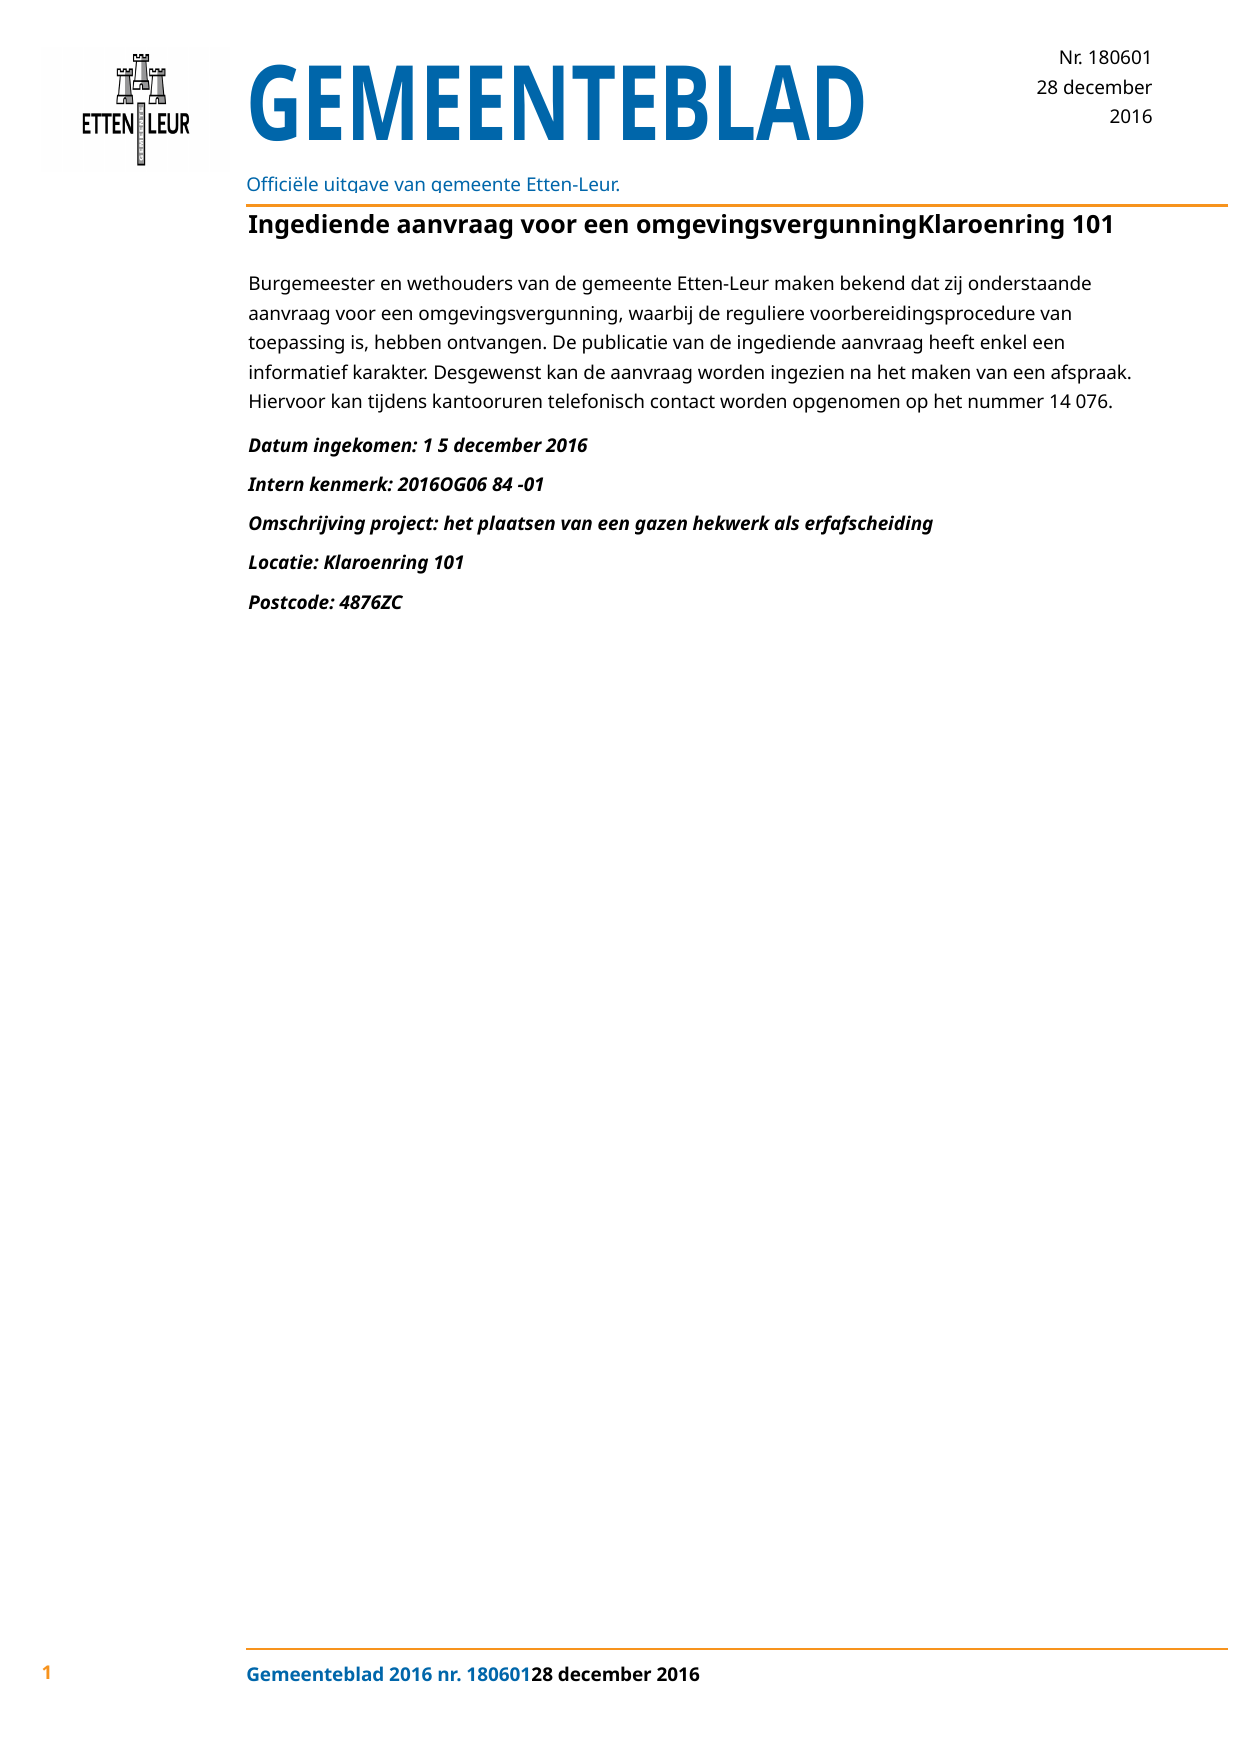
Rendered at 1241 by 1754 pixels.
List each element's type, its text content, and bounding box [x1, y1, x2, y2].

text Burgemeester en wethouders van de gemeente Etten-Leur maken bekend dat zij onderstaande aanvraag voor een omgevingsvergunning, waarbij de reguliere voorbereidingsprocedure van toepassing is, hebben ontvangen. De publicatie van de ingediende aanvraag heeft enkel een informatief karakter. Desgewenst kan de aanvraag worden ingezien na het maken van een afspraak. Hiervoor kan tijdens kantooruren telefonisch contact worden opgenomen op het nummer 14 076. [248, 270, 1152, 414]
text Intern kenmerk: 2016OG06 84 -01 [248, 471, 1152, 497]
text Postcode: 4876ZC [248, 589, 1152, 614]
text Omschrijving project: het plaatsen van een gazen hekwerk als erfafscheiding [248, 510, 1152, 536]
picture [41, 47, 231, 172]
text Ingediende aanvraag voor een omgevingsvergunningKlaroenring 101 [248, 207, 1152, 241]
text Locatie: Klaroenring 101 [248, 549, 1152, 575]
text Datum ingekomen: 1 5 december 2016 [248, 432, 1152, 457]
